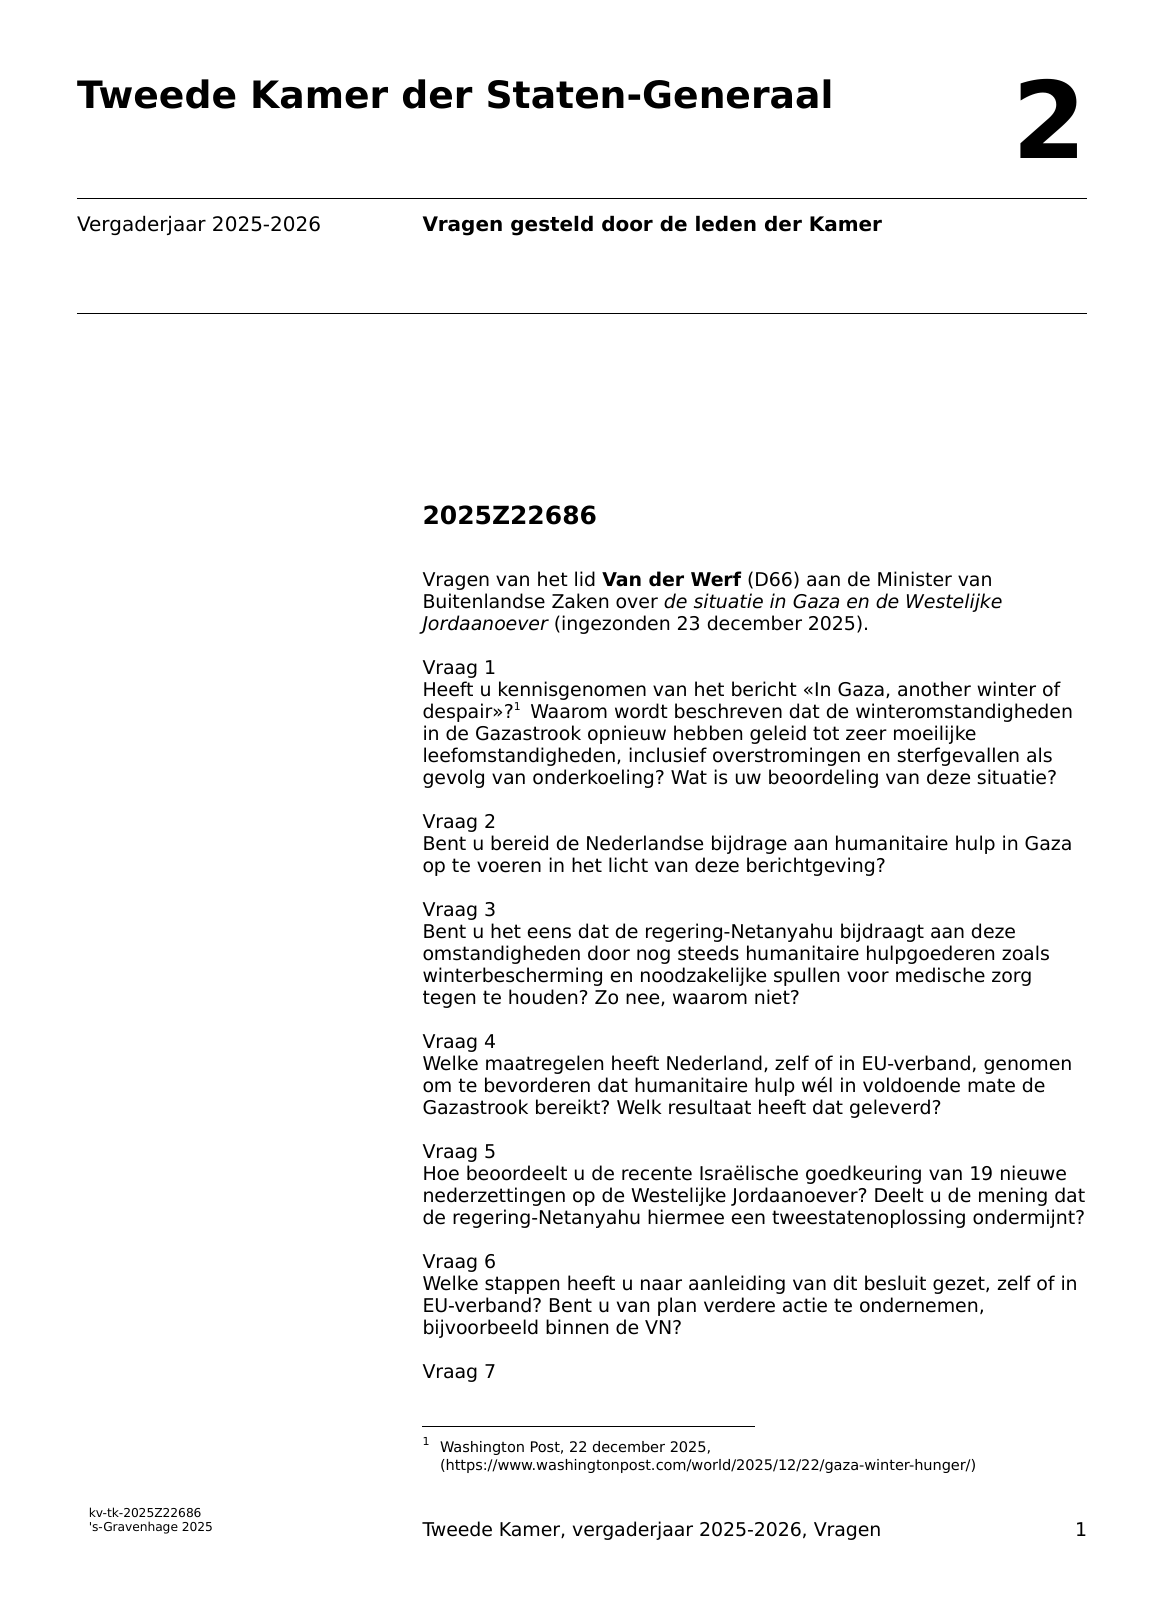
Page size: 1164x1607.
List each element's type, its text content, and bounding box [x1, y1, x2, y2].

text Bent u bereid de Nederlandse bijdrage aan humanitaire hulp in Gaza op te voeren in het licht van deze berichtgeving? [422, 833, 1087, 877]
text Vraag 6 [422, 1251, 1087, 1273]
text Hoe beoordeelt u de recente Israëlische goedkeuring van 19 nieuwe nederzettingen op de Westelijke Jordaanoever? Deelt u de mening dat de regering-Netanyahu hiermee een tweestatenoplossing ondermijnt? [422, 1163, 1087, 1229]
text Vragen van het lid Van der Werf (D66) aan de Minister van Buitenlandse Zaken over de situatie in Gaza en de Westelijke Jordaanoever (ingezonden 23 december 2025). [422, 569, 1087, 635]
text 's-Gravenhage 2025 [88, 1520, 323, 1534]
text Vraag 4 [422, 1031, 1087, 1053]
text Vraag 3 [422, 899, 1087, 921]
table_cell Vergaderjaar 2025-2026 [77, 199, 422, 313]
text Vraag 2 [422, 811, 1087, 833]
text Welke stappen heeft u naar aanleiding van dit besluit gezet, zelf of in EU-verband? Bent u van plan verdere actie te ondernemen, bijvoorbeeld binnen de VN? [422, 1273, 1087, 1339]
table_header Tweede Kamer der Staten-Generaal [77, 59, 886, 198]
text Heeft u kennisgenomen van het bericht «In Gaza, another winter of despair»? Waarom wordt beschreven dat de winteromstandigheden in de Gazastrook opnieuw hebben geleid tot zeer moeilijke leefomstandigheden, inclusief overstromingen en sterfgevallen als gevolg van onderkoeling? Wat is uw beoordeling van deze situatie? [422, 679, 1087, 789]
text kv-tk-2025Z22686 [88, 1506, 323, 1520]
text Washington Post, 22 december 2025, (https://www.washingtonpost.com/world/2025/12/22/gaza-winter-hunger/) [422, 1435, 1087, 1474]
table_header 2 [886, 59, 1087, 198]
text 2025Z22686 [422, 501, 1087, 531]
text Vraag 5 [422, 1141, 1087, 1163]
text Vraag 1 [422, 657, 1087, 679]
text Bent u het eens dat de regering-Netanyahu bijdraagt aan deze omstandigheden door nog steeds humanitaire hulpgoederen zoals winterbescherming en noodzakelijke spullen voor medische zorg tegen te houden? Zo nee, waarom niet? [422, 921, 1087, 1009]
text Welke maatregelen heeft Nederland, zelf of in EU-verband, genomen om te bevorderen dat humanitaire hulp wél in voldoende mate de Gazastrook bereikt? Welk resultaat heeft dat geleverd? [422, 1053, 1087, 1119]
text Vraag 7 [422, 1361, 1087, 1383]
table_cell Vragen gesteld door de leden der Kamer [422, 199, 1087, 313]
